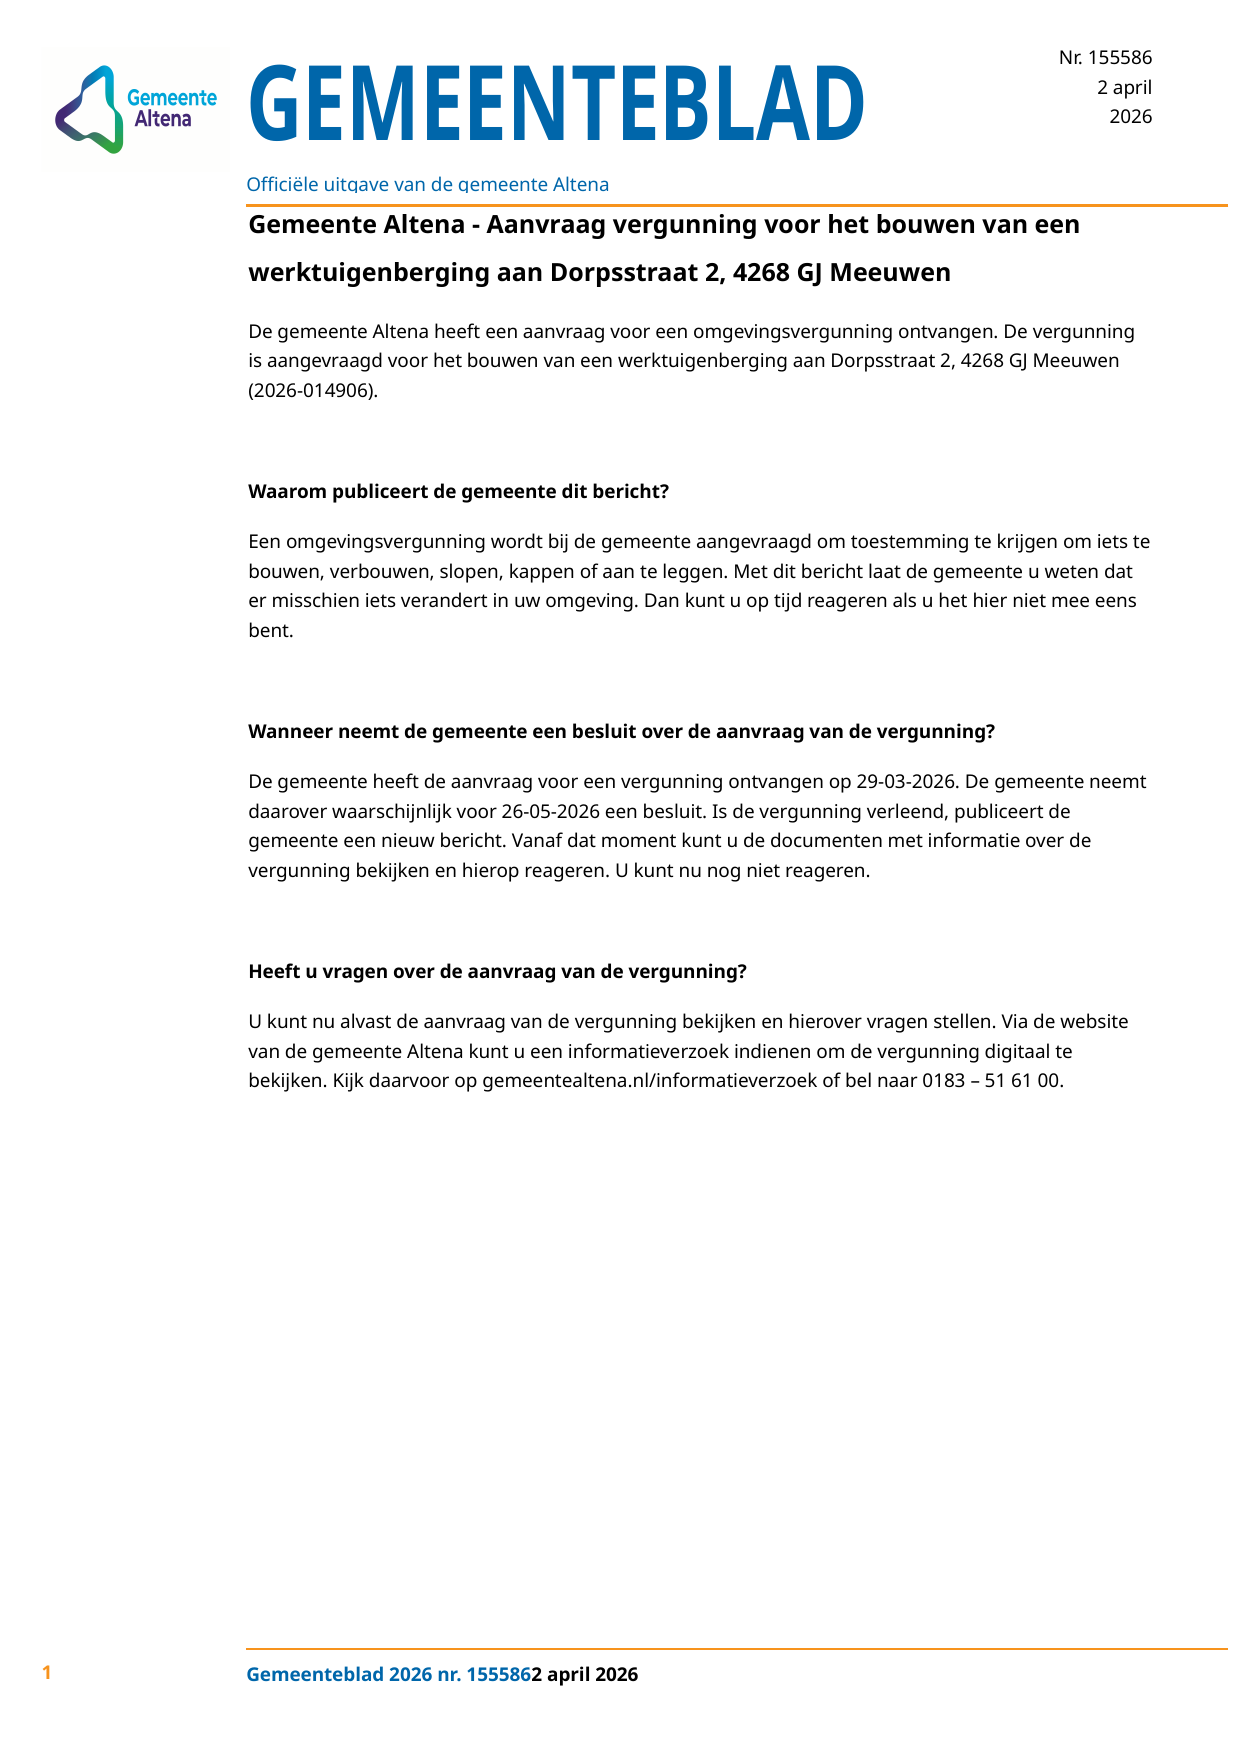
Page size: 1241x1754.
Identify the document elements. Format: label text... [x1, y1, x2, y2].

text Een omgevingsvergunning wordt bij de gemeente aangevraagd om toestemming te krijgen om iets te bouwen, verbouwen, slopen, kappen of aan te leggen. Met dit bericht laat de gemeente u weten dat er misschien iets verandert in uw omgeving. Dan kunt u op tijd reageren als u het hier niet mee eens bent. [248, 528, 1152, 643]
text Heeft u vragen over de aanvraag van de vergunning? [248, 958, 1152, 984]
text De gemeente heeft de aanvraag voor een vergunning ontvangen op 29-03-2026. De gemeente neemt daarover waarschijnlijk voor 26-05-2026 een besluit. Is de vergunning verleend, publiceert de gemeente een nieuw bericht. Vanaf dat moment kunt u de documenten met informatie over de vergunning bekijken en hierop reageren. U kunt nu nog niet reageren. [248, 768, 1152, 883]
text Gemeente Altena - Aanvraag vergunning voor het bouwen van een werktuigenberging aan Dorpsstraat 2, 4268 GJ Meeuwen [248, 207, 1152, 288]
picture [41, 47, 231, 172]
text De gemeente Altena heeft een aanvraag voor een omgevingsvergunning ontvangen. De vergunning is aangevraagd voor het bouwen van een werktuigenberging aan Dorpsstraat 2, 4268 GJ Meeuwen (2026-014906). [248, 318, 1152, 403]
text Wanneer neemt de gemeente een besluit over de aanvraag van de vergunning? [248, 718, 1152, 744]
text U kunt nu alvast de aanvraag van de vergunning bekijken en hierover vragen stellen. Via de website van de gemeente Altena kunt u een informatieverzoek indienen om de vergunning digitaal te bekijken. Kijk daarvoor op gemeentealtena.nl/informatieverzoek of bel naar 0183 – 51 61 00. [248, 1008, 1152, 1093]
text Waarom publiceert de gemeente dit bericht? [248, 478, 1152, 504]
